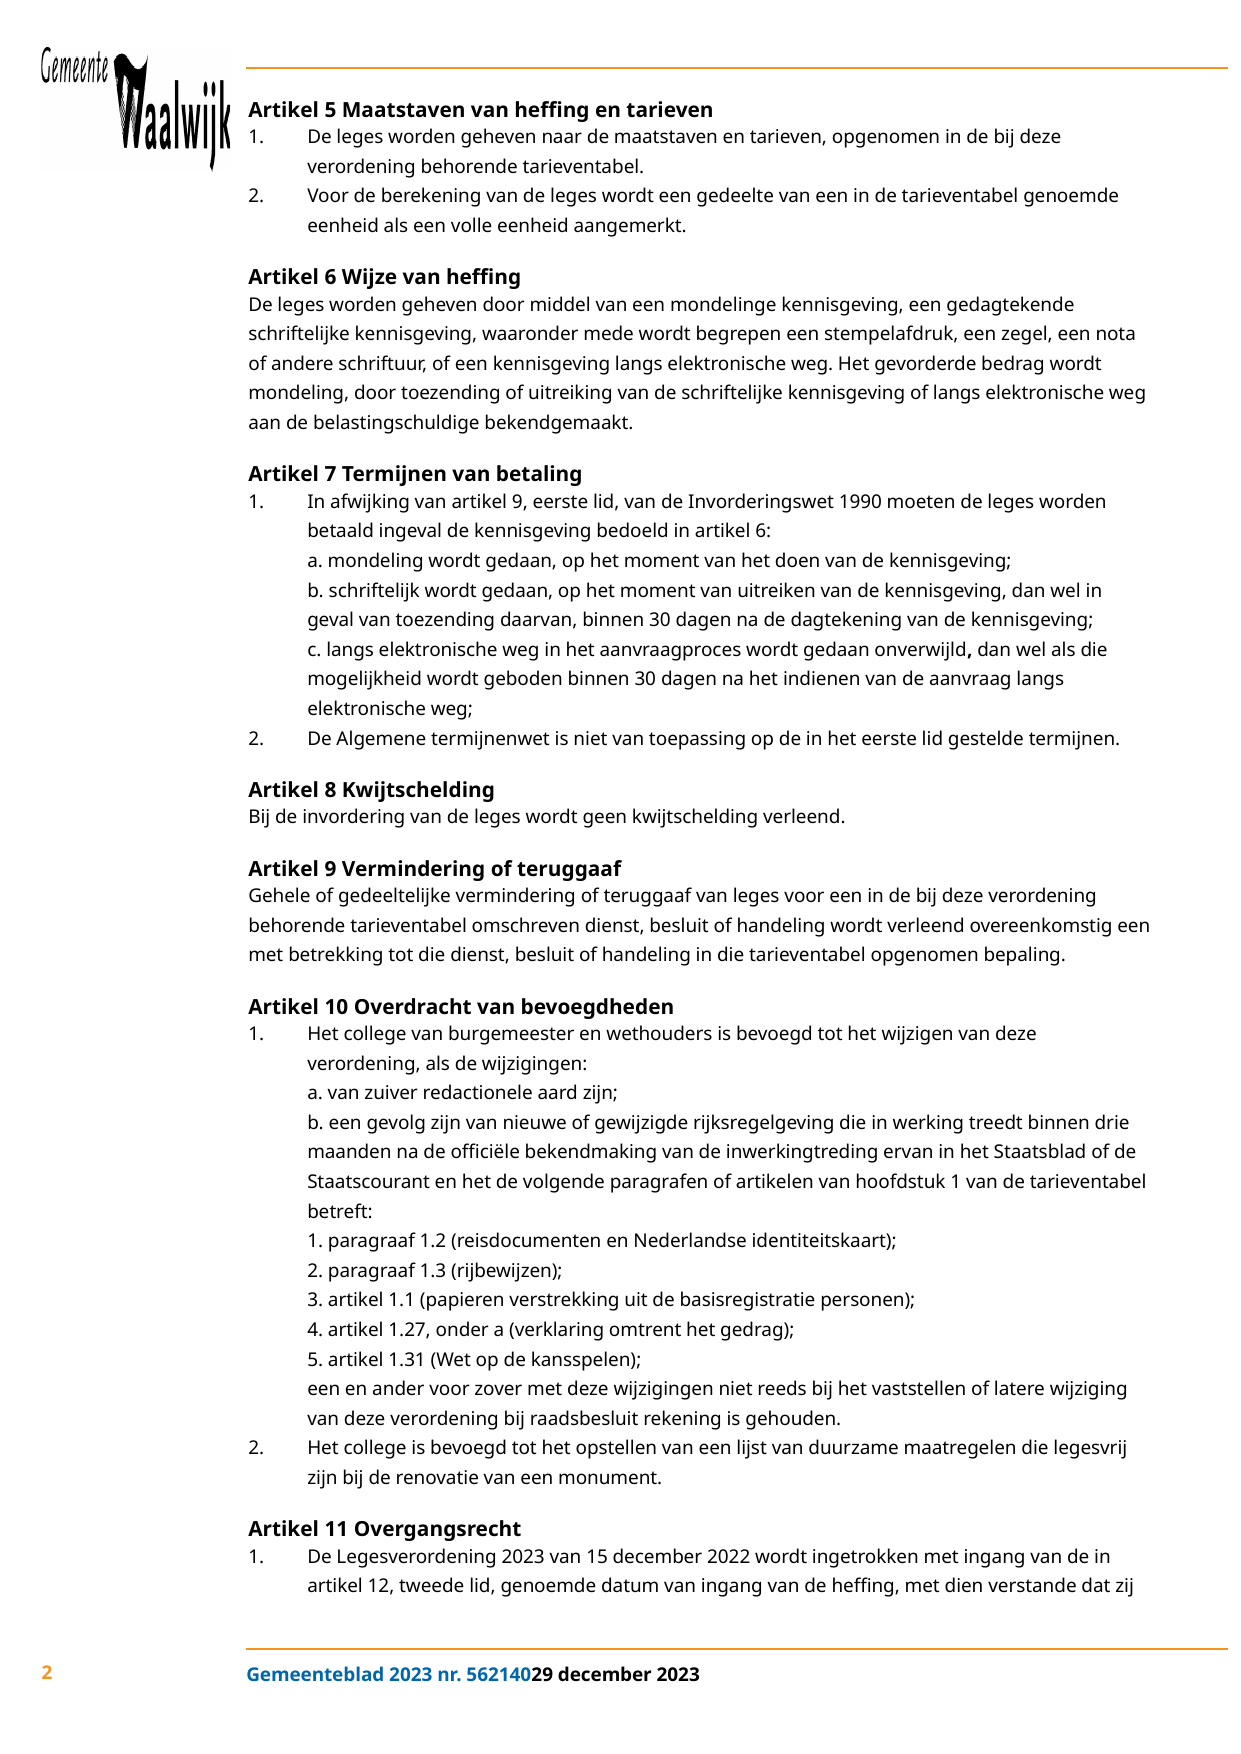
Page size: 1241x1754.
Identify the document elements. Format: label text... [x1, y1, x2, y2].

list b. schriftelijk wordt gedaan, op het moment van uitreiken van de kennisgeving, dan wel in geval van toezending daarvan, binnen 30 dagen na de dagtekening van de kennisgeving; [248, 577, 1152, 632]
text Bij de invordering van de leges wordt geen kwijtschelding verleend. [248, 803, 1152, 829]
list a. mondeling wordt gedaan, op het moment van het doen van de kennisgeving; [248, 547, 1152, 573]
list 3. artikel 1.1 (papieren verstrekking uit de basisregistratie personen); [248, 1287, 1152, 1312]
list Het college is bevoegd tot het opstellen van een lijst van duurzame maatregelen die legesvrij zijn bij de renovatie van een monument. [248, 1434, 1152, 1490]
text Artikel 8 Kwijtschelding [248, 775, 1152, 803]
list 5. artikel 1.31 (Wet op de kansspelen); [248, 1346, 1152, 1372]
text Artikel 10 Overdracht van bevoegdheden [248, 992, 1152, 1020]
list a. van zuiver redactionele aard zijn; [248, 1079, 1152, 1105]
text Artikel 9 Vermindering of teruggaaf [248, 854, 1152, 882]
list De Legesverordening 2023 van 15 december 2022 wordt ingetrokken met ingang van de in artikel 12, tweede lid, genoemde datum van ingang van de heffing, met dien verstande dat zij [248, 1543, 1152, 1598]
text Gehele of gedeeltelijke vermindering of teruggaaf van leges voor een in de bij deze verordening behorende tarieventabel omschreven dienst, besluit of handeling wordt verleend overeenkomstig een met betrekking tot die dienst, besluit of handeling in die tarieventabel opgenomen bepaling. [248, 882, 1152, 967]
list In afwijking van artikel 9, eerste lid, van de Invorderingswet 1990 moeten de leges worden betaald ingeval de kennisgeving bedoeld in artikel 6: [248, 488, 1152, 543]
list een en ander voor zover met deze wijzigingen niet reeds bij het vaststellen of latere wijziging van deze verordening bij raadsbesluit rekening is gehouden. [248, 1375, 1152, 1431]
list De leges worden geheven naar de maatstaven en tarieven, opgenomen in de bij deze verordening behorende tarieventabel. [248, 123, 1152, 178]
list Het college van burgemeester en wethouders is bevoegd tot het wijzigen van deze verordening, als de wijzigingen: [248, 1020, 1152, 1076]
list De Algemene termijnenwet is niet van toepassing op de in het eerste lid gestelde termijnen. [248, 725, 1152, 750]
text Artikel 11 Overgangsrecht [248, 1514, 1152, 1543]
text De leges worden geheven door middel van een mondelinge kennisgeving, een gedagtekende schriftelijke kennisgeving, waaronder mede wordt begrepen een stempelafdruk, een zegel, een nota of andere schriftuur, of een kennisgeving langs elektronische weg. Het gevorderde bedrag wordt mondeling, door toezending of uitreiking van de schriftelijke kennisgeving of langs elektronische weg aan de belastingschuldige bekendgemaakt. [248, 291, 1152, 435]
text Artikel 6 Wijze van heffing [248, 262, 1152, 291]
list 4. artikel 1.27, onder a (verklaring omtrent het gedrag); [248, 1316, 1152, 1342]
text Artikel 7 Termijnen van betaling [248, 459, 1152, 488]
text Artikel 5 Maatstaven van heffing en tarieven [248, 95, 1152, 123]
list 1. paragraaf 1.2 (reisdocumenten en Nederlandse identiteitskaart); [248, 1227, 1152, 1253]
list c. langs elektronische weg in het aanvraagproces wordt gedaan onverwijld, dan wel als die mogelijkheid wordt geboden binnen 30 dagen na het indienen van de aanvraag langs elektronische weg; [248, 636, 1152, 721]
list Voor de berekening van de leges wordt een gedeelte van een in de tarieventabel genoemde eenheid als een volle eenheid aangemerkt. [248, 182, 1152, 238]
picture [41, 47, 231, 172]
list b. een gevolg zijn van nieuwe of gewijzigde rijksregelgeving die in werking treedt binnen drie maanden na de officiële bekendmaking van de inwerkingtreding ervan in het Staatsblad of de Staatscourant en het de volgende paragrafen of artikelen van hoofdstuk 1 van de tarieventabel betreft: [248, 1109, 1152, 1224]
list 2. paragraaf 1.3 (rijbewijzen); [248, 1257, 1152, 1283]
